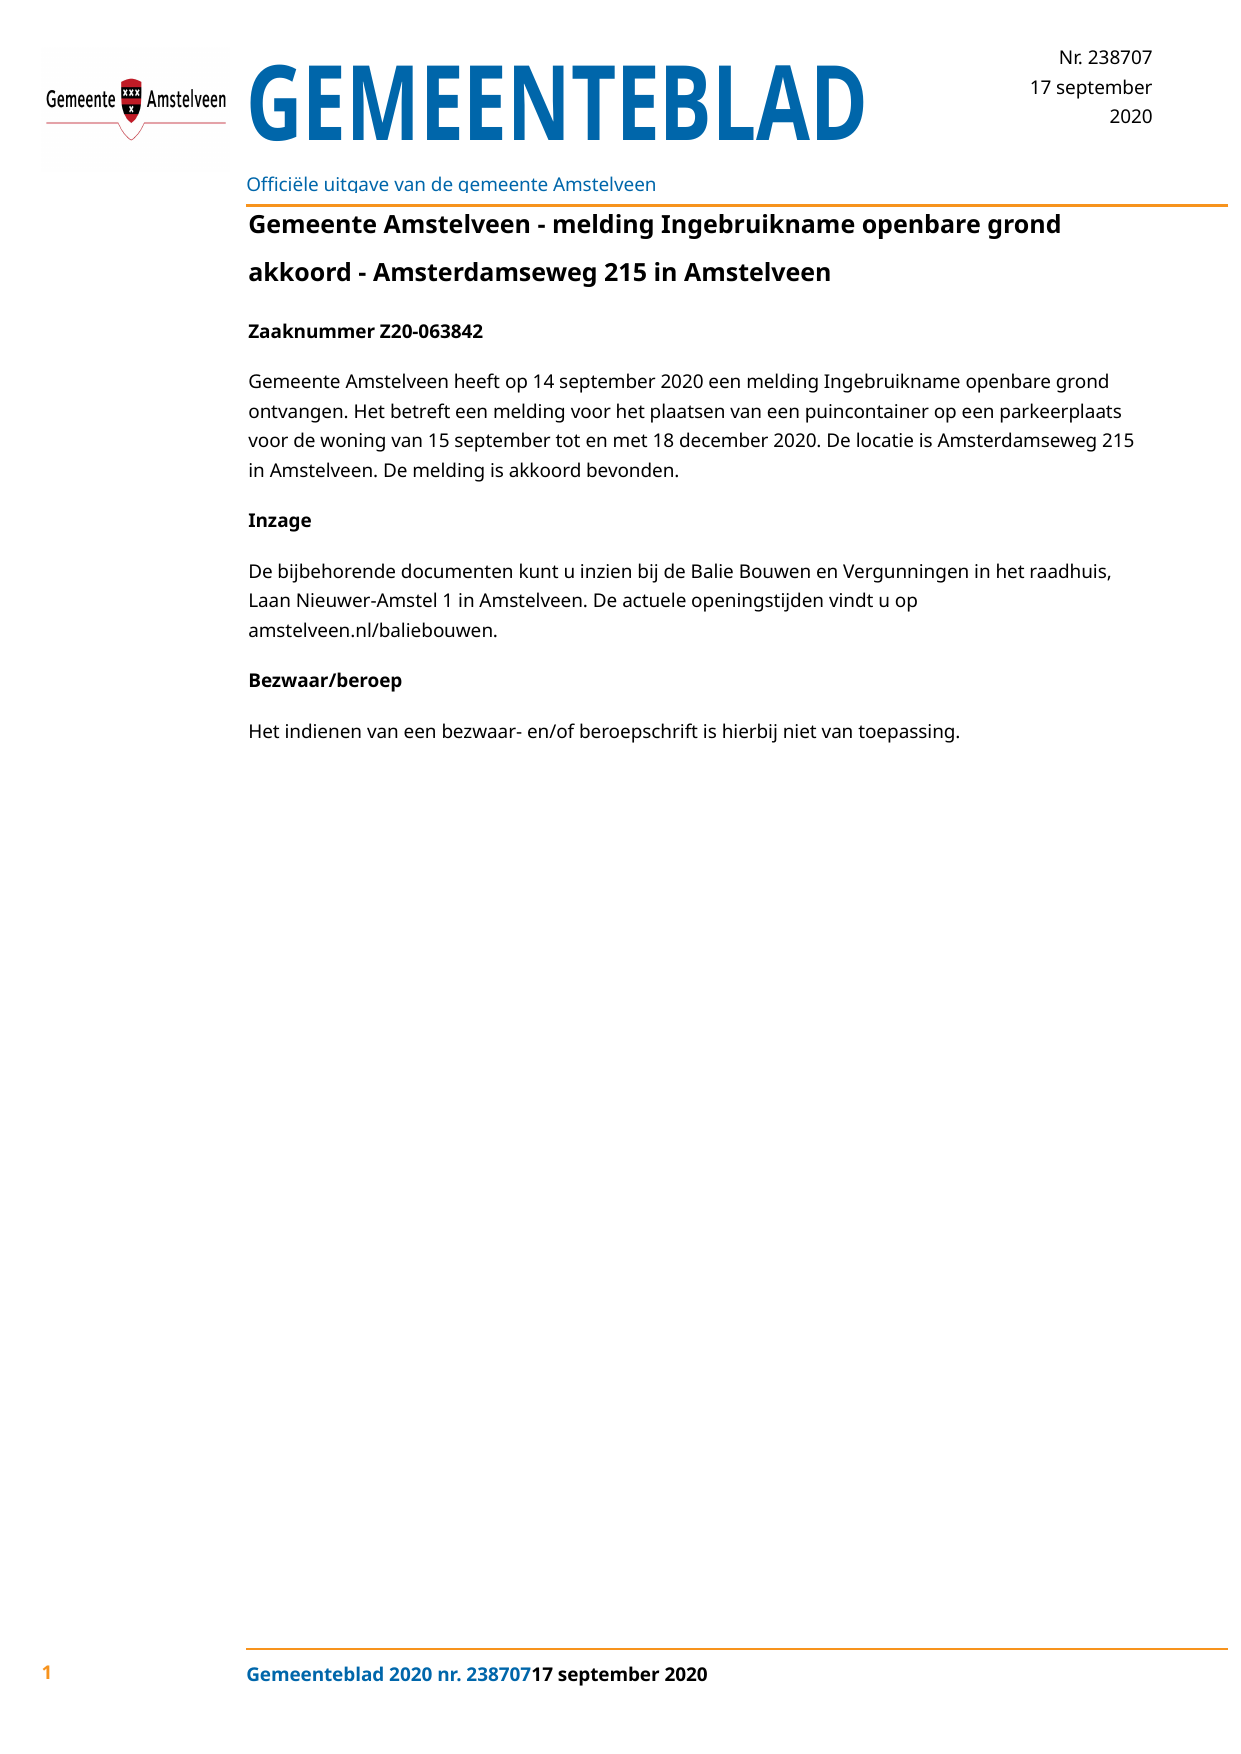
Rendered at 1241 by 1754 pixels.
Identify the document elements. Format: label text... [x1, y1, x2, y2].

text Bezwaar/beroep [248, 667, 1152, 693]
text Het indienen van een bezwaar- en/of beroepschrift is hierbij niet van toepassing. [248, 718, 1152, 744]
picture [41, 47, 231, 172]
text De bijbehorende documenten kunt u inzien bij de Balie Bouwen en Vergunningen in het raadhuis, Laan Nieuwer-Amstel 1 in Amstelveen. De actuele openingstijden vindt u op amstelveen.nl/baliebouwen. [248, 558, 1152, 643]
text Zaaknummer Z20-063842 [248, 318, 1152, 344]
text Inzage [248, 507, 1152, 533]
text Gemeente Amstelveen - melding Ingebruikname openbare grond akkoord - Amsterdamseweg 215 in Amstelveen [248, 207, 1152, 288]
text Gemeente Amstelveen heeft op 14 september 2020 een melding Ingebruikname openbare grond ontvangen. Het betreft een melding voor het plaatsen van een puincontainer op een parkeerplaats voor de woning van 15 september tot en met 18 december 2020. De locatie is Amsterdamseweg 215 in Amstelveen. De melding is akkoord bevonden. [248, 368, 1152, 483]
